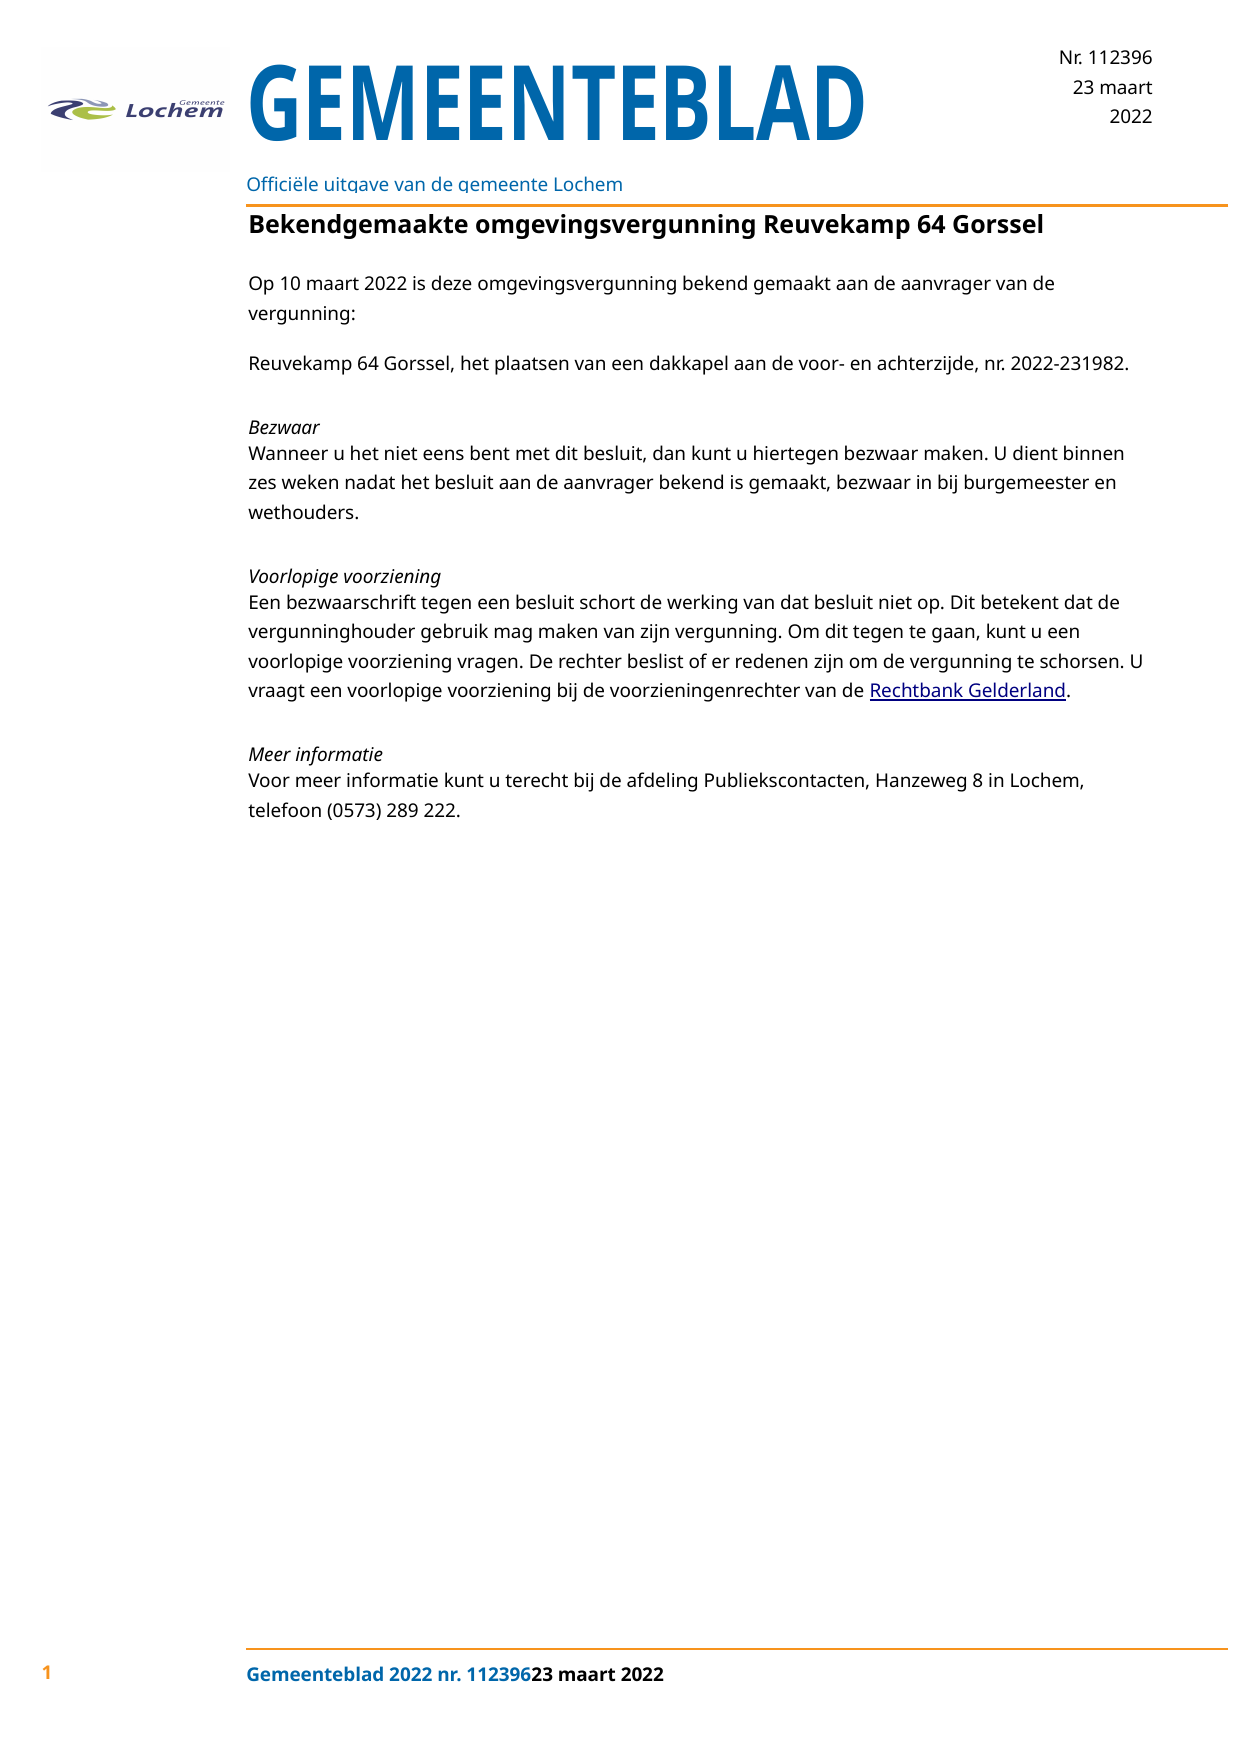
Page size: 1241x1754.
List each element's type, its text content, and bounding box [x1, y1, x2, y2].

text Meer informatie [248, 742, 1152, 767]
text Voorlopige voorziening [248, 563, 1152, 589]
text Reuvekamp 64 Gorssel, het plaatsen van een dakkapel aan de voor- en achterzijde, nr. 2022-231982. [248, 350, 1152, 376]
text Voor meer informatie kunt u terecht bij de afdeling Publiekscontacten, Hanzeweg 8 in Lochem, telefoon (0573) 289 222. [248, 767, 1152, 823]
picture [41, 47, 231, 172]
text Wanneer u het niet eens bent met dit besluit, dan kunt u hiertegen bezwaar maken. U dient binnen zes weken nadat het besluit aan de aanvrager bekend is gemaakt, bezwaar in bij burgemeester en wethouders. [248, 440, 1152, 525]
text Bezwaar [248, 414, 1152, 440]
text Een bezwaarschrift tegen een besluit schort de werking van dat besluit niet op. Dit betekent dat de vergunninghouder gebruik mag maken van zijn vergunning. Om dit tegen te gaan, kunt u een voorlopige voorziening vragen. De rechter beslist of er redenen zijn om de vergunning te schorsen. U vraagt een voorlopige voorziening bij de voorzieningenrechter van de Rechtbank Gelderland. [248, 589, 1152, 703]
text Op 10 maart 2022 is deze omgevingsvergunning bekend gemaakt aan de aanvrager van de vergunning: [248, 270, 1152, 326]
text Bekendgemaakte omgevingsvergunning Reuvekamp 64 Gorssel [248, 207, 1152, 241]
